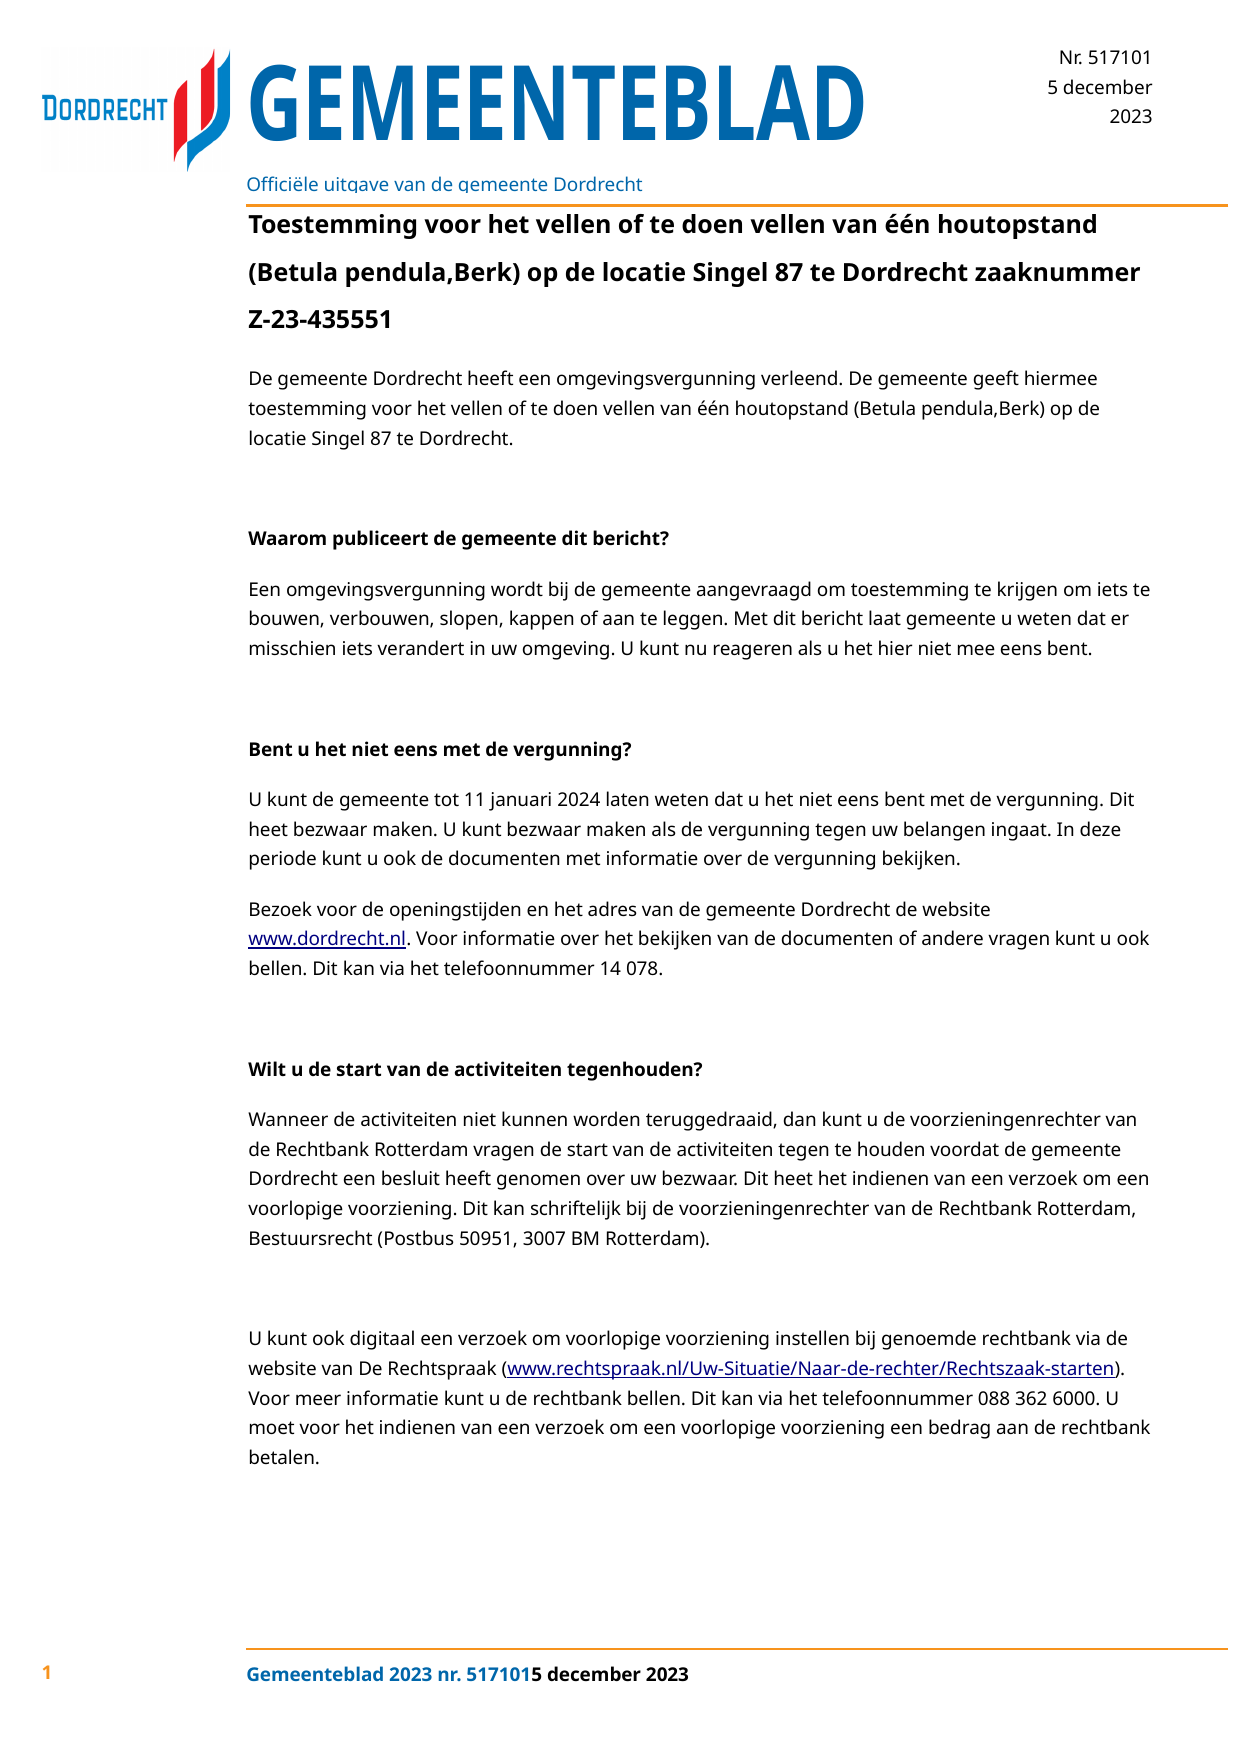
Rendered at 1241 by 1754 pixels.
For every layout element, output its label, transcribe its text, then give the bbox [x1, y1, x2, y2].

text Bezoek voor de openingstijden en het adres van de gemeente Dordrecht de website www.dordrecht.nl. Voor informatie over het bekijken van de documenten of andere vragen kunt u ook bellen. Dit kan via het telefoonnummer 14 078. [248, 896, 1152, 981]
text De gemeente Dordrecht heeft een omgevingsvergunning verleend. De gemeente geeft hiermee toestemming voor het vellen of te doen vellen van één houtopstand (Betula pendula,Berk) op de locatie Singel 87 te Dordrecht. [248, 366, 1152, 450]
text Een omgevingsvergunning wordt bij de gemeente aangevraagd om toestemming te krijgen om iets te bouwen, verbouwen, slopen, kappen of aan te leggen. Met dit bericht laat gemeente u weten dat er misschien iets verandert in uw omgeving. U kunt nu reageren als u het hier niet mee eens bent. [248, 576, 1152, 661]
text U kunt de gemeente tot 11 januari 2024 laten weten dat u het niet eens bent met de vergunning. Dit heet bezwaar maken. U kunt bezwaar maken als de vergunning tegen uw belangen ingaat. In deze periode kunt u ook de documenten met informatie over de vergunning bekijken. [248, 786, 1152, 871]
text Wanneer de activiteiten niet kunnen worden teruggedraaid, dan kunt u de voorzieningenrechter van de Rechtbank Rotterdam vragen de start van de activiteiten tegen te houden voordat de gemeente Dordrecht een besluit heeft genomen over uw bezwaar. Dit heet het indienen van een verzoek om een voorlopige voorziening. Dit kan schriftelijk bij de voorzieningenrechter van de Rechtbank Rotterdam, Bestuursrecht (Postbus 50951, 3007 BM Rotterdam). [248, 1106, 1152, 1250]
text Wilt u de start van de activiteiten tegenhouden? [248, 1056, 1152, 1082]
text Bent u het niet eens met de vergunning? [248, 736, 1152, 762]
text Waarom publiceert de gemeente dit bericht? [248, 526, 1152, 551]
text U kunt ook digitaal een verzoek om voorlopige voorziening instellen bij genoemde rechtbank via de website van De Rechtspraak (www.rechtspraak.nl/Uw-Situatie/Naar-de-rechter/Rechtszaak-starten). Voor meer informatie kunt u de rechtbank bellen. Dit kan via het telefoonnummer 088 362 6000. U moet voor het indienen van een verzoek om een voorlopige voorziening een bedrag aan de rechtbank betalen. [248, 1326, 1152, 1469]
text Toestemming voor het vellen of te doen vellen van één houtopstand (Betula pendula,Berk) op de locatie Singel 87 te Dordrecht zaaknummer Z-23-435551 [248, 207, 1152, 336]
picture [41, 47, 231, 172]
